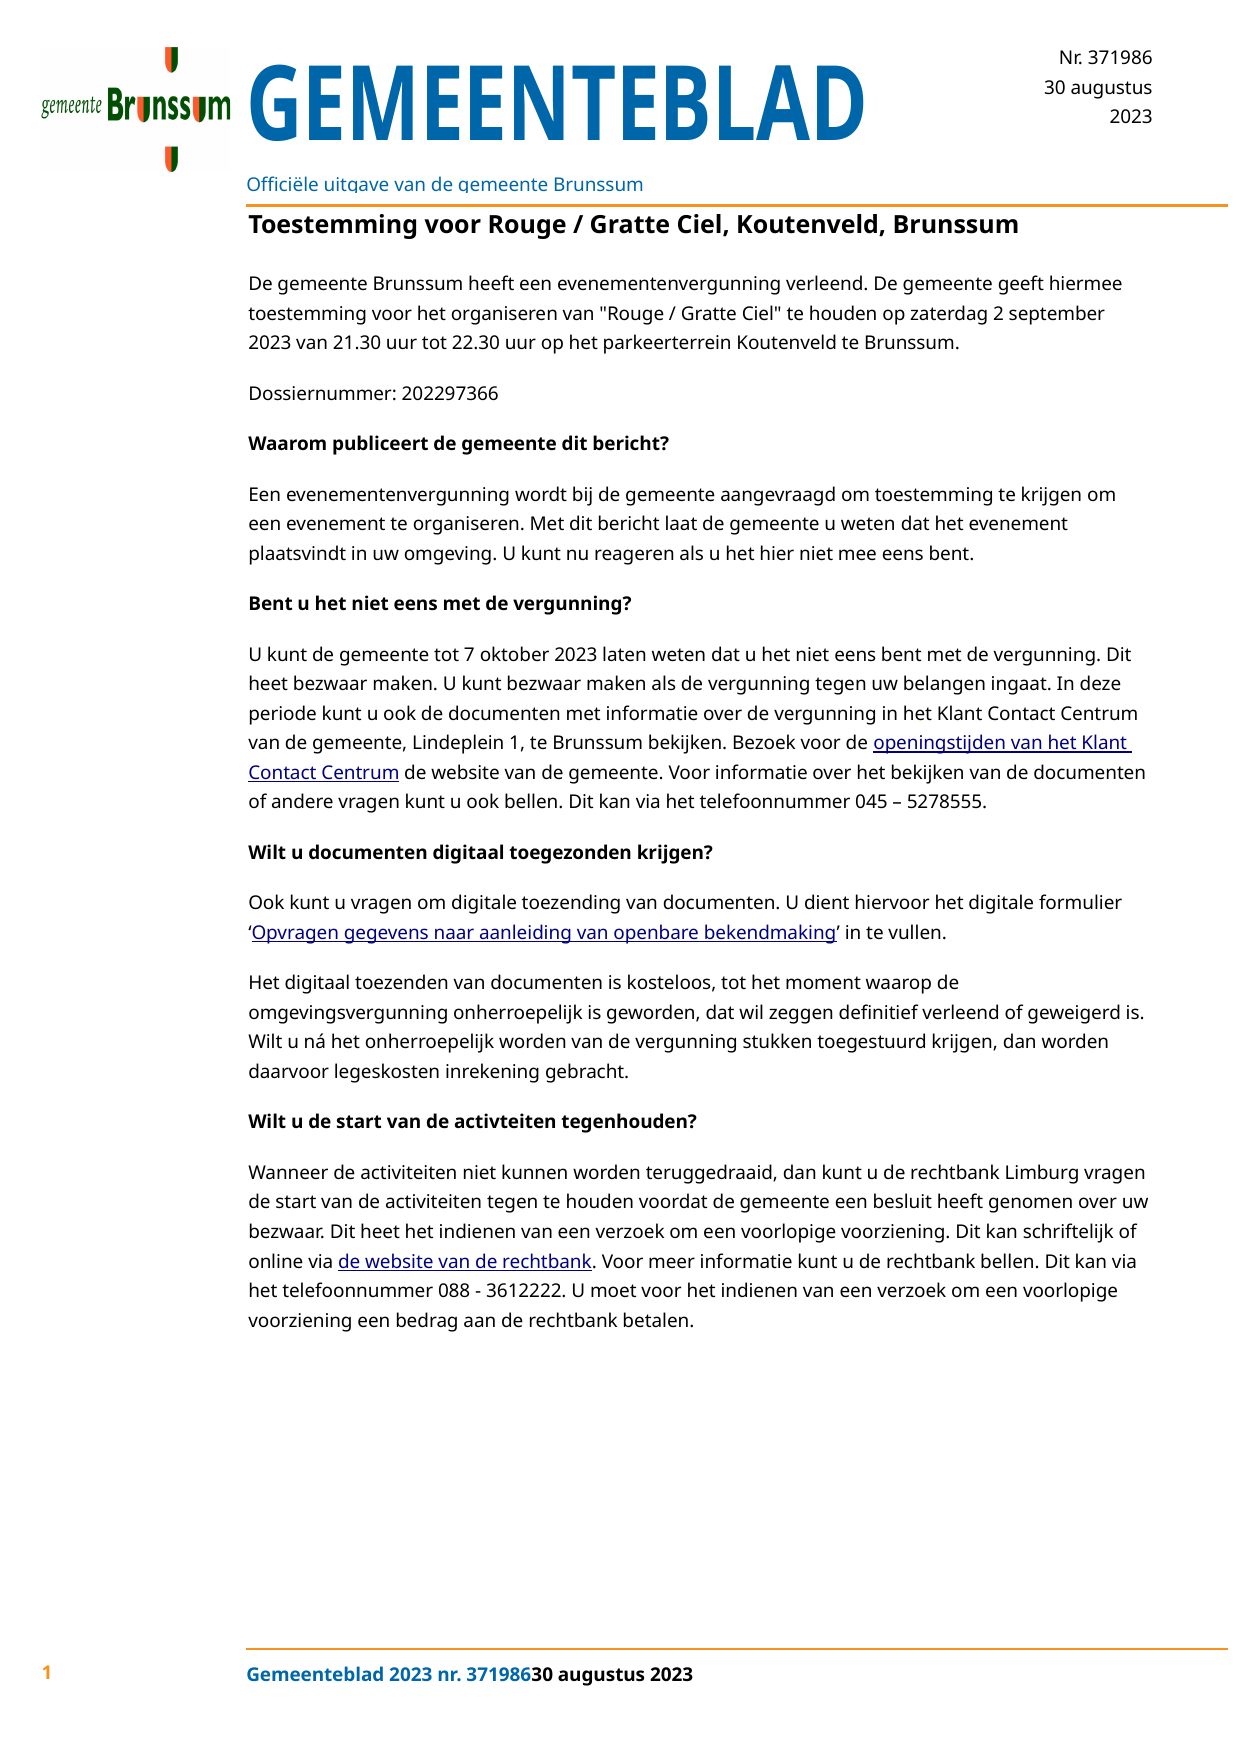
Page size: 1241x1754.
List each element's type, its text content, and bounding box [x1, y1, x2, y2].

text Toestemming voor Rouge / Gratte Ciel, Koutenveld, Brunssum [248, 207, 1152, 241]
text De gemeente Brunssum heeft een evenementenvergunning verleend. De gemeente geeft hiermee toestemming voor het organiseren van "Rouge / Gratte Ciel" te houden op zaterdag 2 september 2023 van 21.30 uur tot 22.30 uur op het parkeerterrein Koutenveld te Brunssum. [248, 270, 1152, 355]
text Wilt u de start van de activteiten tegenhouden? [248, 1109, 1152, 1134]
text Waarom publiceert de gemeente dit bericht? [248, 430, 1152, 456]
text Een evenementenvergunning wordt bij de gemeente aangevraagd om toestemming te krijgen om een evenement te organiseren. Met dit bericht laat de gemeente u weten dat het evenement plaatsvindt in uw omgeving. U kunt nu reageren als u het hier niet mee eens bent. [248, 481, 1152, 566]
picture [41, 47, 231, 172]
text Het digitaal toezenden van documenten is kosteloos, tot het moment waarop de omgevingsvergunning onherroepelijk is geworden, dat wil zeggen definitief verleend of geweigerd is. Wilt u ná het onherroepelijk worden van de vergunning stukken toegestuurd krijgen, dan worden daarvoor legeskosten inrekening gebracht. [248, 969, 1152, 1084]
text U kunt de gemeente tot 7 oktober 2023 laten weten dat u het niet eens bent met de vergunning. Dit heet bezwaar maken. U kunt bezwaar maken als de vergunning tegen uw belangen ingaat. In deze periode kunt u ook de documenten met informatie over de vergunning in het Klant Contact Centrum van de gemeente, Lindeplein 1, te Brunssum bekijken. Bezoek voor de openingstijden van het Klant Contact Centrum de website van de gemeente. Voor informatie over het bekijken van de documenten of andere vragen kunt u ook bellen. Dit kan via het telefoonnummer 045 – 5278555. [248, 641, 1152, 814]
text Ook kunt u vragen om digitale toezending van documenten. U dient hiervoor het digitale formulier ‘Opvragen gegevens naar aanleiding van openbare bekendmaking’ in te vullen. [248, 889, 1152, 945]
text Bent u het niet eens met de vergunning? [248, 590, 1152, 616]
text Dossiernummer: 202297366 [248, 380, 1152, 406]
text Wilt u documenten digitaal toegezonden krijgen? [248, 839, 1152, 865]
text Wanneer de activiteiten niet kunnen worden teruggedraaid, dan kunt u de rechtbank Limburg vragen de start van de activiteiten tegen te houden voordat de gemeente een besluit heeft genomen over uw bezwaar. Dit heet het indienen van een verzoek om een voorlopige voorziening. Dit kan schriftelijk of online via de website van de rechtbank. Voor meer informatie kunt u de rechtbank bellen. Dit kan via het telefoonnummer 088 - 3612222. U moet voor het indienen van een verzoek om een voorlopige voorziening een bedrag aan de rechtbank betalen. [248, 1159, 1152, 1333]
